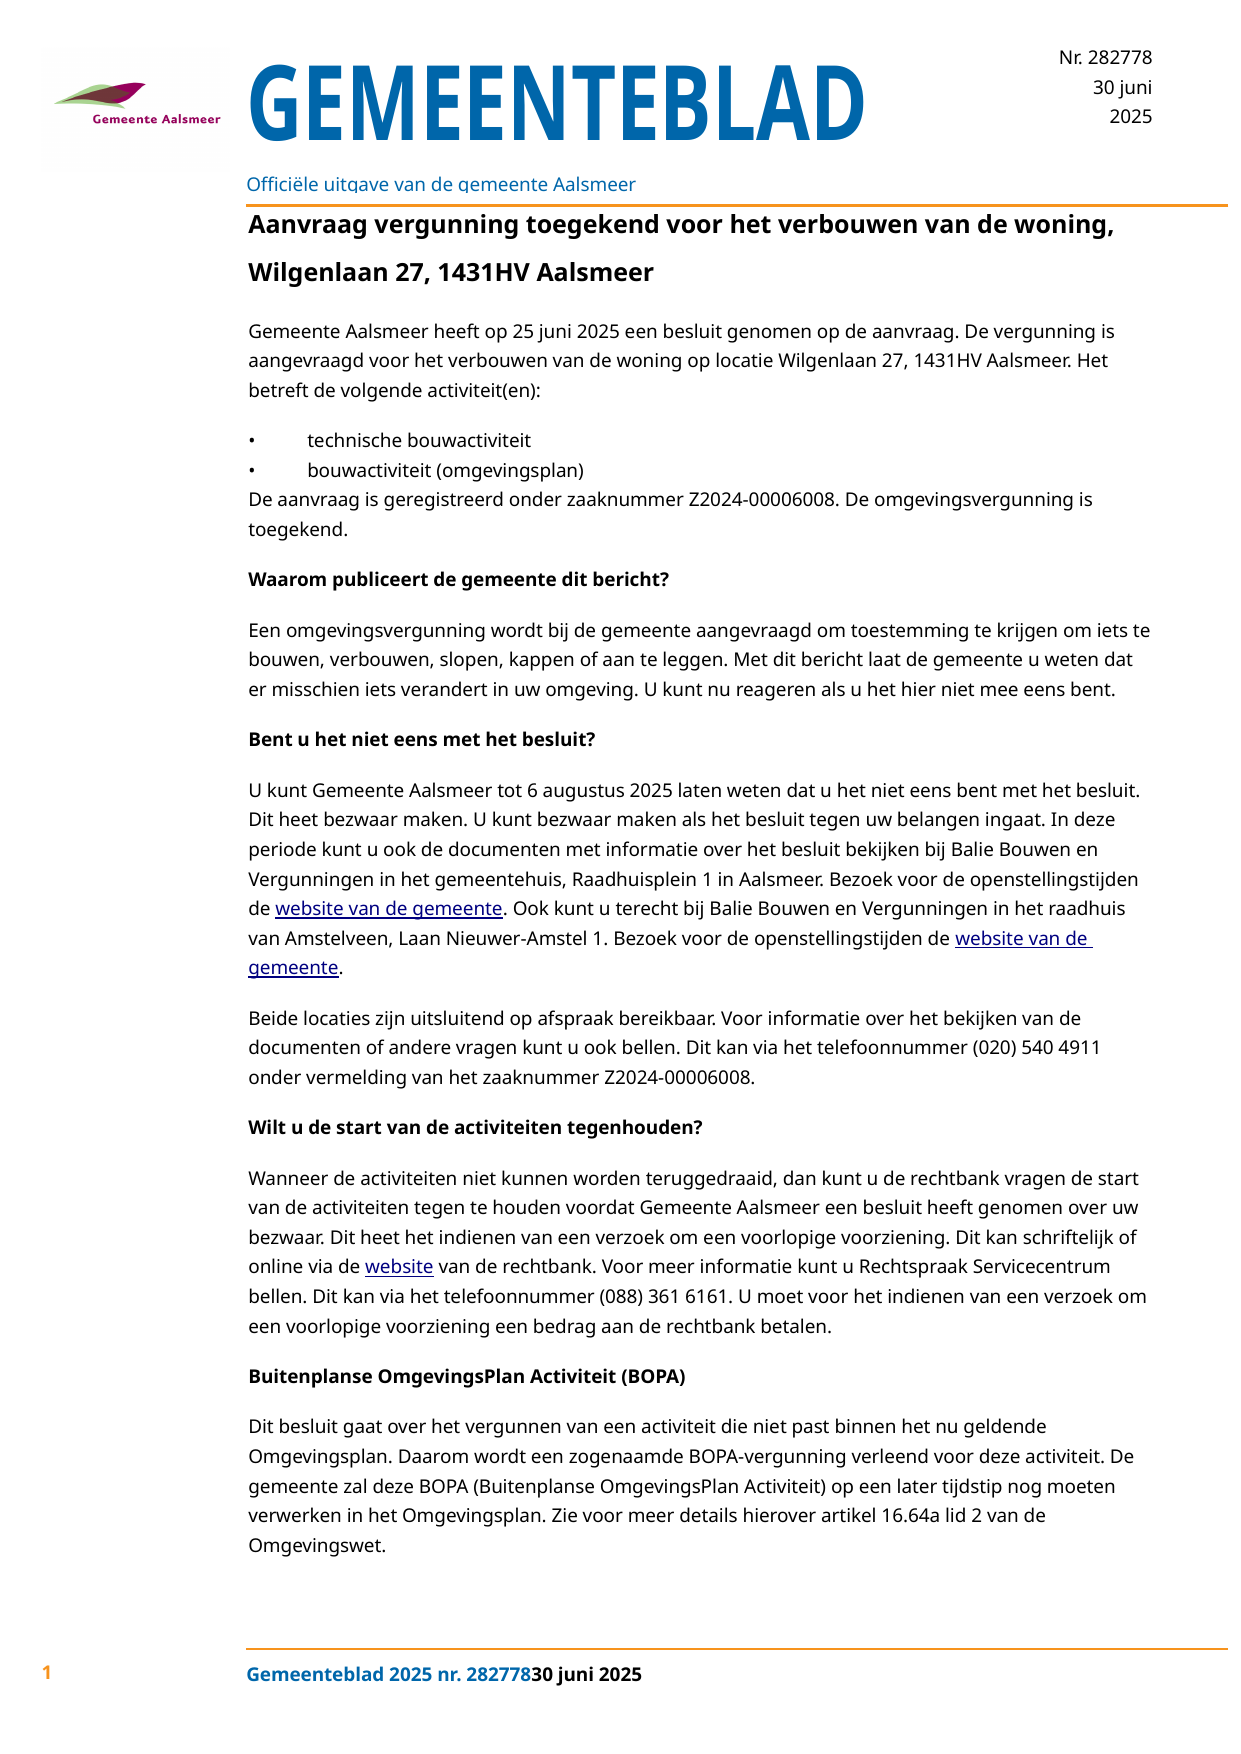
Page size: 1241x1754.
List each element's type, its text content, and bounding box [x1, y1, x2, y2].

text Waarom publiceert de gemeente dit bericht? [248, 567, 1152, 592]
text Aanvraag vergunning toegekend voor het verbouwen van de woning, Wilgenlaan 27, 1431HV Aalsmeer [248, 207, 1152, 288]
text Wilt u de start van de activiteiten tegenhouden? [248, 1114, 1152, 1140]
list technische bouwactiviteit [248, 427, 1152, 453]
text De aanvraag is geregistreerd onder zaaknummer Z2024-00006008. De omgevingsvergunning is toegekend. [248, 487, 1152, 542]
picture [41, 47, 231, 172]
text Buitenplanse OmgevingsPlan Activiteit (BOPA) [248, 1363, 1152, 1389]
text Dit besluit gaat over het vergunnen van een activiteit die niet past binnen het nu geldende Omgevingsplan. Daarom wordt een zogenaamde BOPA-vergunning verleend voor deze activiteit. De gemeente zal deze BOPA (Buitenplanse OmgevingsPlan Activiteit) op een later tijdstip nog moeten verwerken in het Omgevingsplan. Zie voor meer details hierover artikel 16.64a lid 2 van de Omgevingswet. [248, 1414, 1152, 1558]
text Een omgevingsvergunning wordt bij de gemeente aangevraagd om toestemming te krijgen om iets te bouwen, verbouwen, slopen, kappen of aan te leggen. Met dit bericht laat de gemeente u weten dat er misschien iets verandert in uw omgeving. U kunt nu reageren als u het hier niet mee eens bent. [248, 617, 1152, 702]
text U kunt Gemeente Aalsmeer tot 6 augustus 2025 laten weten dat u het niet eens bent met het besluit. Dit heet bezwaar maken. U kunt bezwaar maken als het besluit tegen uw belangen ingaat. In deze periode kunt u ook de documenten met informatie over het besluit bekijken bij Balie Bouwen en Vergunningen in het gemeentehuis, Raadhuisplein 1 in Aalsmeer. Bezoek voor de openstellingstijden de website van de gemeente. Ook kunt u terecht bij Balie Bouwen en Vergunningen in het raadhuis van Amstelveen, Laan Nieuwer-Amstel 1. Bezoek voor de openstellingstijden de website van de gemeente. [248, 777, 1152, 980]
text Gemeente Aalsmeer heeft op 25 juni 2025 een besluit genomen op de aanvraag. De vergunning is aangevraagd voor het verbouwen van de woning op locatie Wilgenlaan 27, 1431HV Aalsmeer. Het betreft de volgende activiteit(en): [248, 318, 1152, 403]
text Beide locaties zijn uitsluitend op afspraak bereikbaar. Voor informatie over het bekijken van de documenten of andere vragen kunt u ook bellen. Dit kan via het telefoonnummer (020) 540 4911 onder vermelding van het zaaknummer Z2024-00006008. [248, 1005, 1152, 1090]
list bouwactiviteit (omgevingsplan) [248, 457, 1152, 483]
text Bent u het niet eens met het besluit? [248, 727, 1152, 752]
text Wanneer de activiteiten niet kunnen worden teruggedraaid, dan kunt u de rechtbank vragen de start van de activiteiten tegen te houden voordat Gemeente Aalsmeer een besluit heeft genomen over uw bezwaar. Dit heet het indienen van een verzoek om een voorlopige voorziening. Dit kan schriftelijk of online via de website van de rechtbank. Voor meer informatie kunt u Rechtspraak Servicecentrum bellen. Dit kan via het telefoonnummer (088) 361 6161. U moet voor het indienen van een verzoek om een voorlopige voorziening een bedrag aan de rechtbank betalen. [248, 1165, 1152, 1339]
